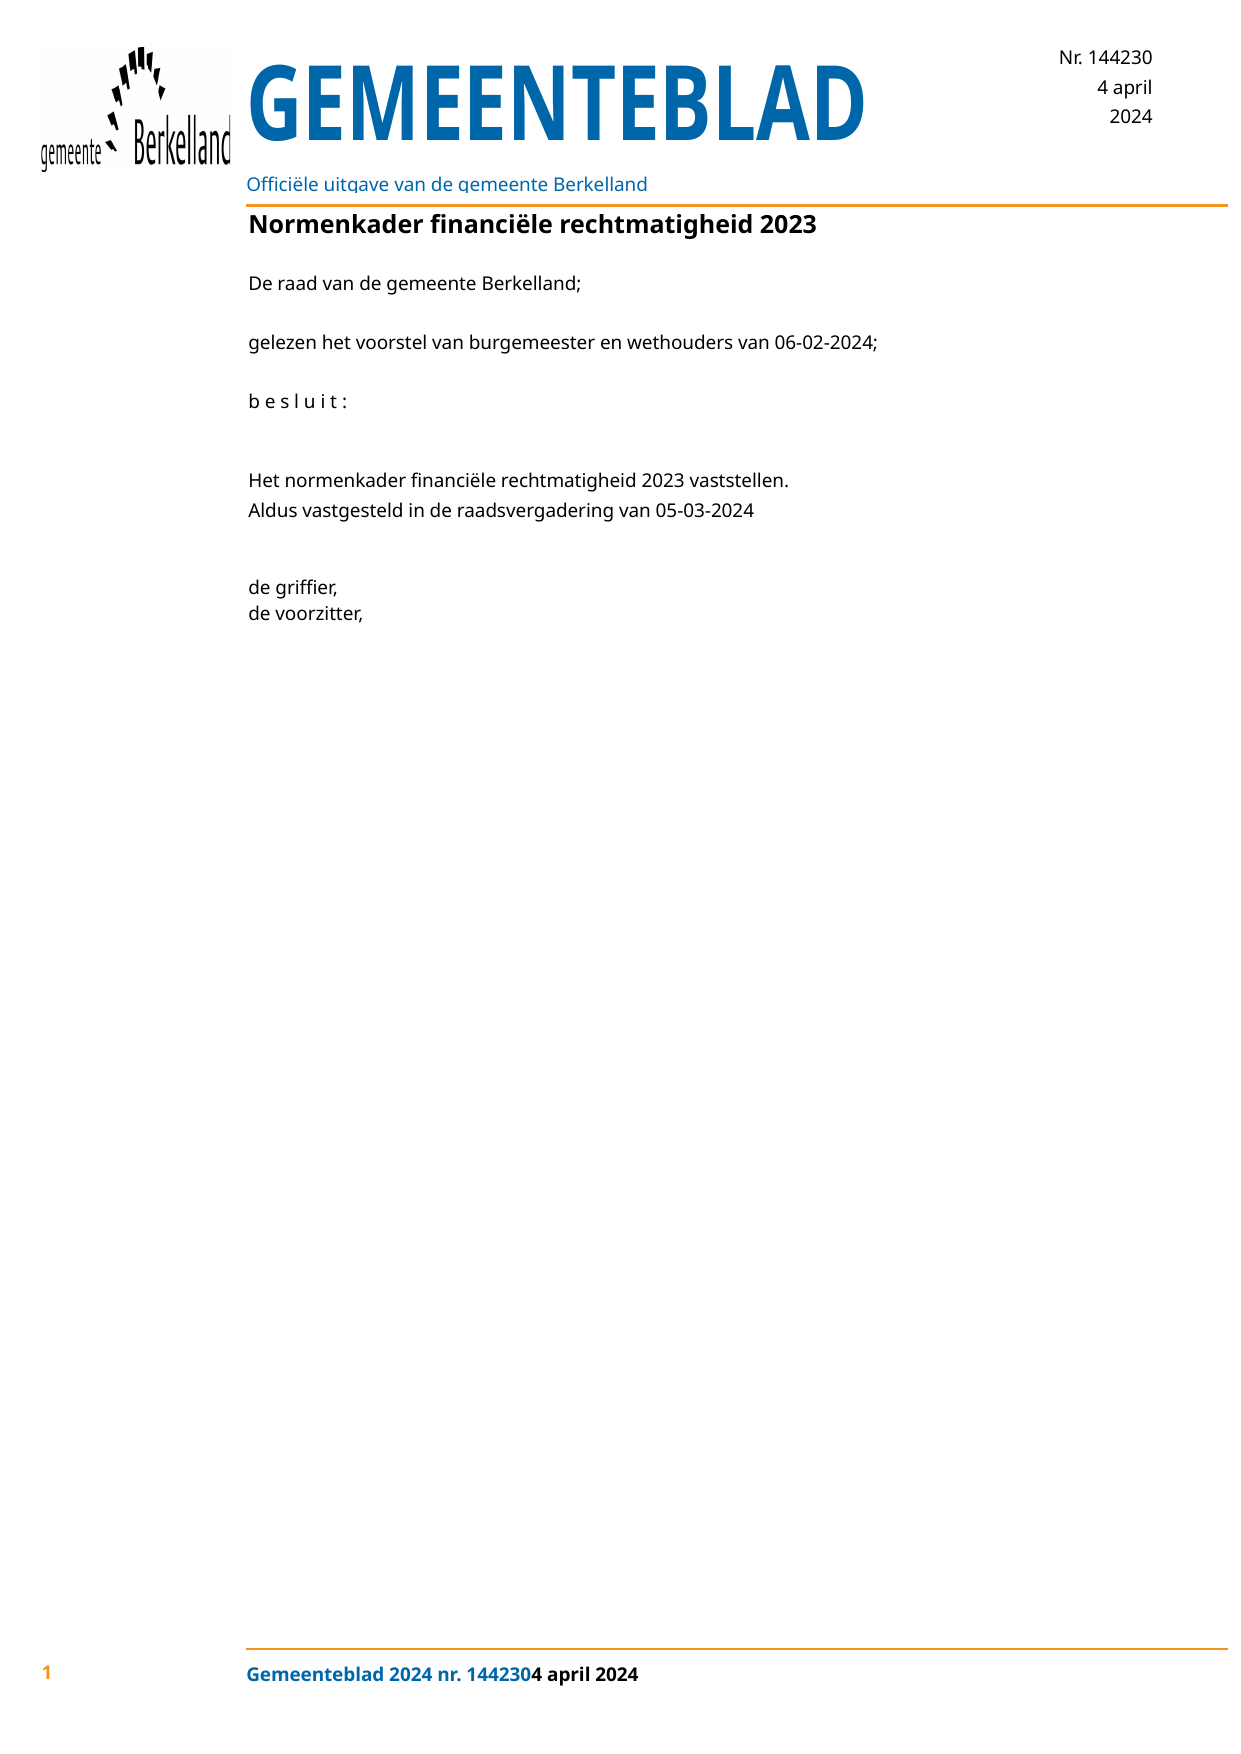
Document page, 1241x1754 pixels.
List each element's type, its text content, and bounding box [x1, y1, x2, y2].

text Normenkader financiële rechtmatigheid 2023 [248, 207, 1152, 241]
text De raad van de gemeente Berkelland; [248, 270, 1152, 296]
picture [41, 47, 231, 172]
text b e s l u i t : [248, 389, 1152, 414]
text de griffier, [248, 574, 1152, 600]
text gelezen het voorstel van burgemeester en wethouders van 06-02-2024; [248, 329, 1152, 355]
text Aldus vastgesteld in de raadsvergadering van 05-03-2024 [248, 497, 1152, 523]
text Het normenkader financiële rechtmatigheid 2023 vaststellen. [248, 467, 1152, 493]
text de voorzitter, [248, 600, 1152, 626]
